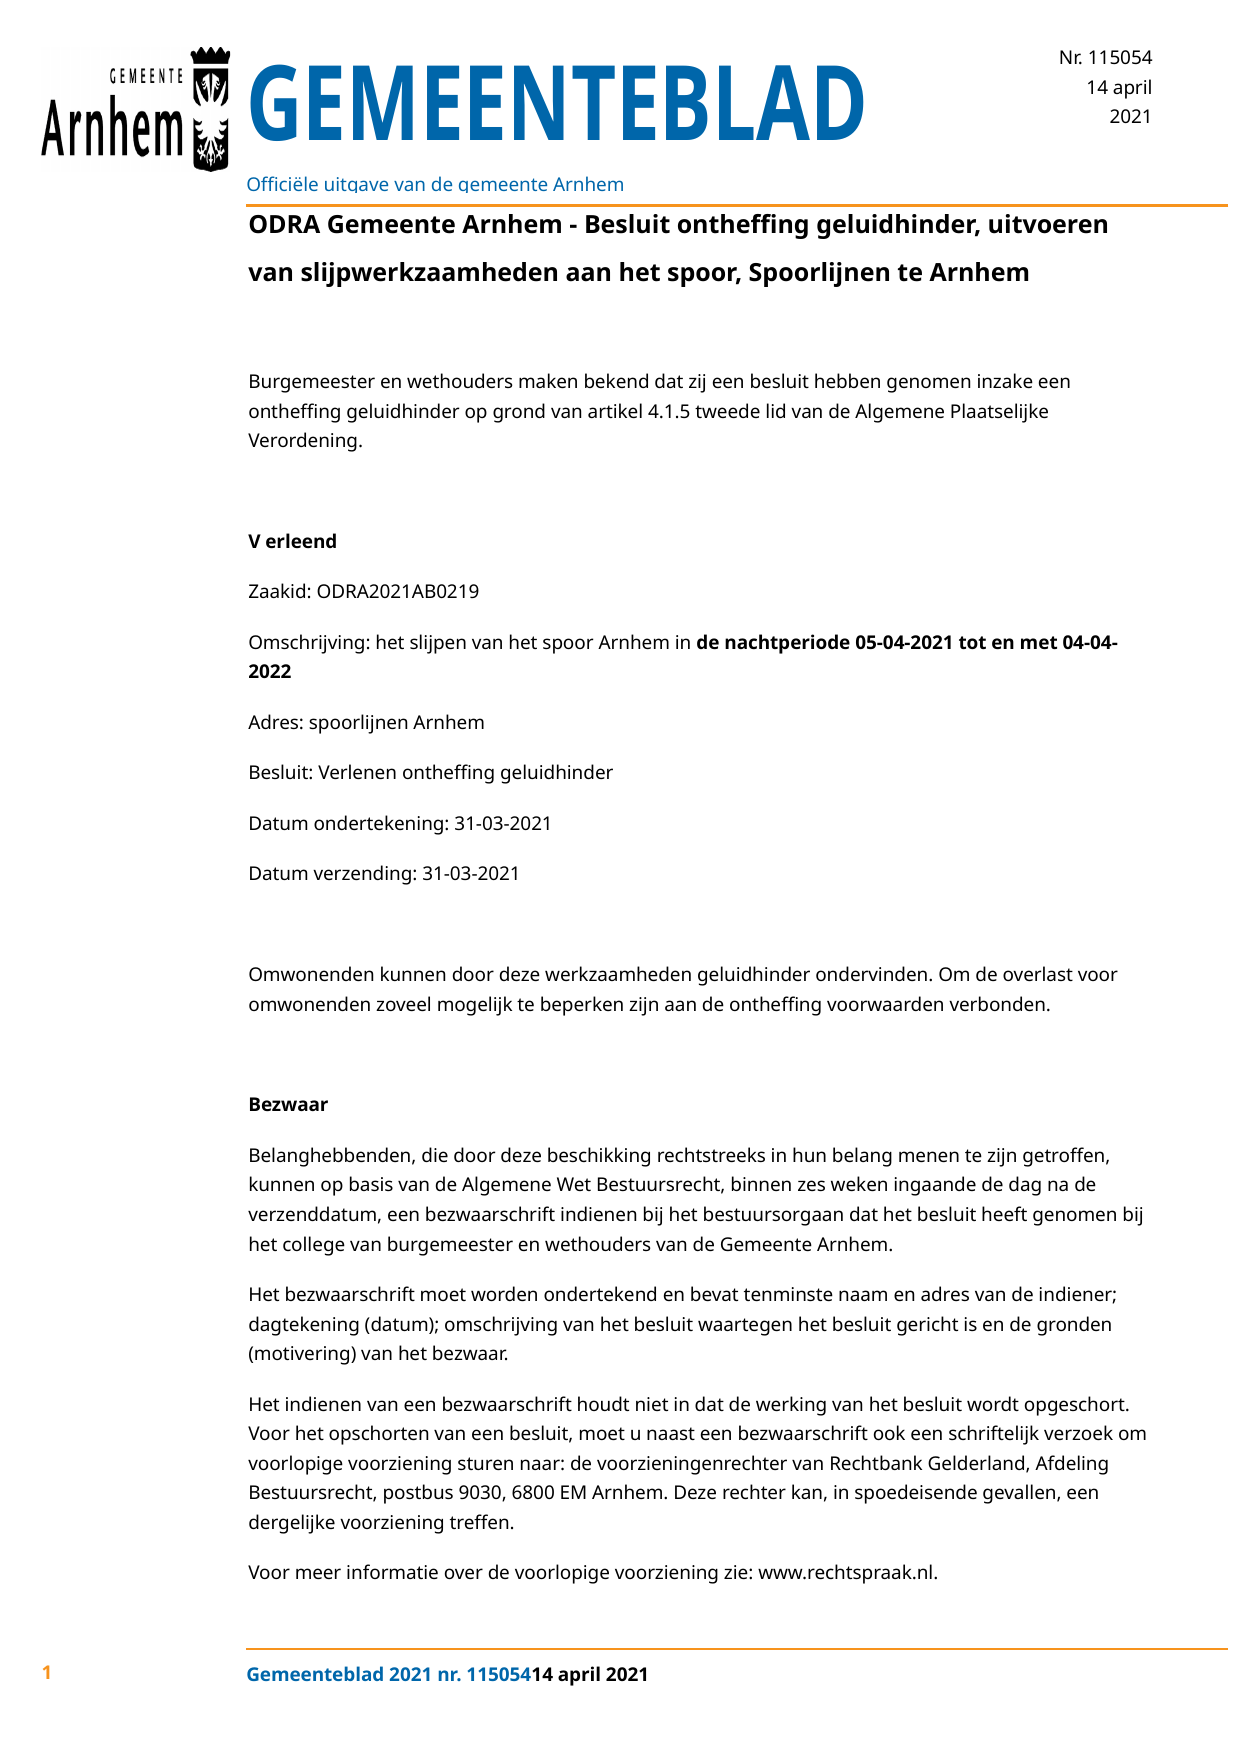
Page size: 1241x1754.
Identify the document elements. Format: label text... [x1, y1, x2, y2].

text Adres: spoorlijnen Arnhem [248, 709, 1152, 735]
text Het indienen van een bezwaarschrift houdt niet in dat de werking van het besluit wordt opgeschort. Voor het opschorten van een besluit, moet u naast een bezwaarschrift ook een schriftelijk verzoek om voorlopige voorziening sturen naar: de voorzieningenrechter van Rechtbank Gelderland, Afdeling Bestuursrecht, postbus 9030, 6800 EM Arnhem. Deze rechter kan, in spoedeisende gevallen, een dergelijke voorziening treffen. [248, 1391, 1152, 1535]
text Datum ondertekening: 31-03-2021 [248, 810, 1152, 836]
text Besluit: Verlenen ontheffing geluidhinder [248, 759, 1152, 785]
text V erleend [248, 528, 1152, 554]
text Zaakid: ODRA2021AB0219 [248, 579, 1152, 604]
text Omwonenden kunnen door deze werkzaamheden geluidhinder ondervinden. Om de overlast voor omwonenden zoveel mogelijk te beperken zijn aan de ontheffing voorwaarden verbonden. [248, 961, 1152, 1017]
text Burgemeester en wethouders maken bekend dat zij een besluit hebben genomen inzake een ontheffing geluidhinder op grond van artikel 4.1.5 tweede lid van de Algemene Plaatselijke Verordening. [248, 368, 1152, 453]
text Bezwaar [248, 1092, 1152, 1117]
picture [41, 47, 231, 172]
text Het bezwaarschrift moet worden ondertekend en bevat tenminste naam en adres van de indiener; dagtekening (datum); omschrijving van het besluit waartegen het besluit gericht is en de gronden (motivering) van het bezwaar. [248, 1281, 1152, 1366]
text Voor meer informatie over de voorlopige voorziening zie: www.rechtspraak.nl. [248, 1559, 1152, 1585]
text Omschrijving: het slijpen van het spoor Arnhem in de nachtperiode 05-04-2021 tot en met 04-04-2022 [248, 629, 1152, 684]
text Belanghebbenden, die door deze beschikking rechtstreeks in hun belang menen te zijn getroffen, kunnen op basis van de Algemene Wet Bestuursrecht, binnen zes weken ingaande de dag na de verzenddatum, een bezwaarschrift indienen bij het bestuursorgaan dat het besluit heeft genomen bij het college van burgemeester en wethouders van de Gemeente Arnhem. [248, 1142, 1152, 1257]
text Datum verzending: 31-03-2021 [248, 860, 1152, 886]
text ODRA Gemeente Arnhem - Besluit ontheffing geluidhinder, uitvoeren van slijpwerkzaamheden aan het spoor, Spoorlijnen te Arnhem [248, 207, 1152, 288]
